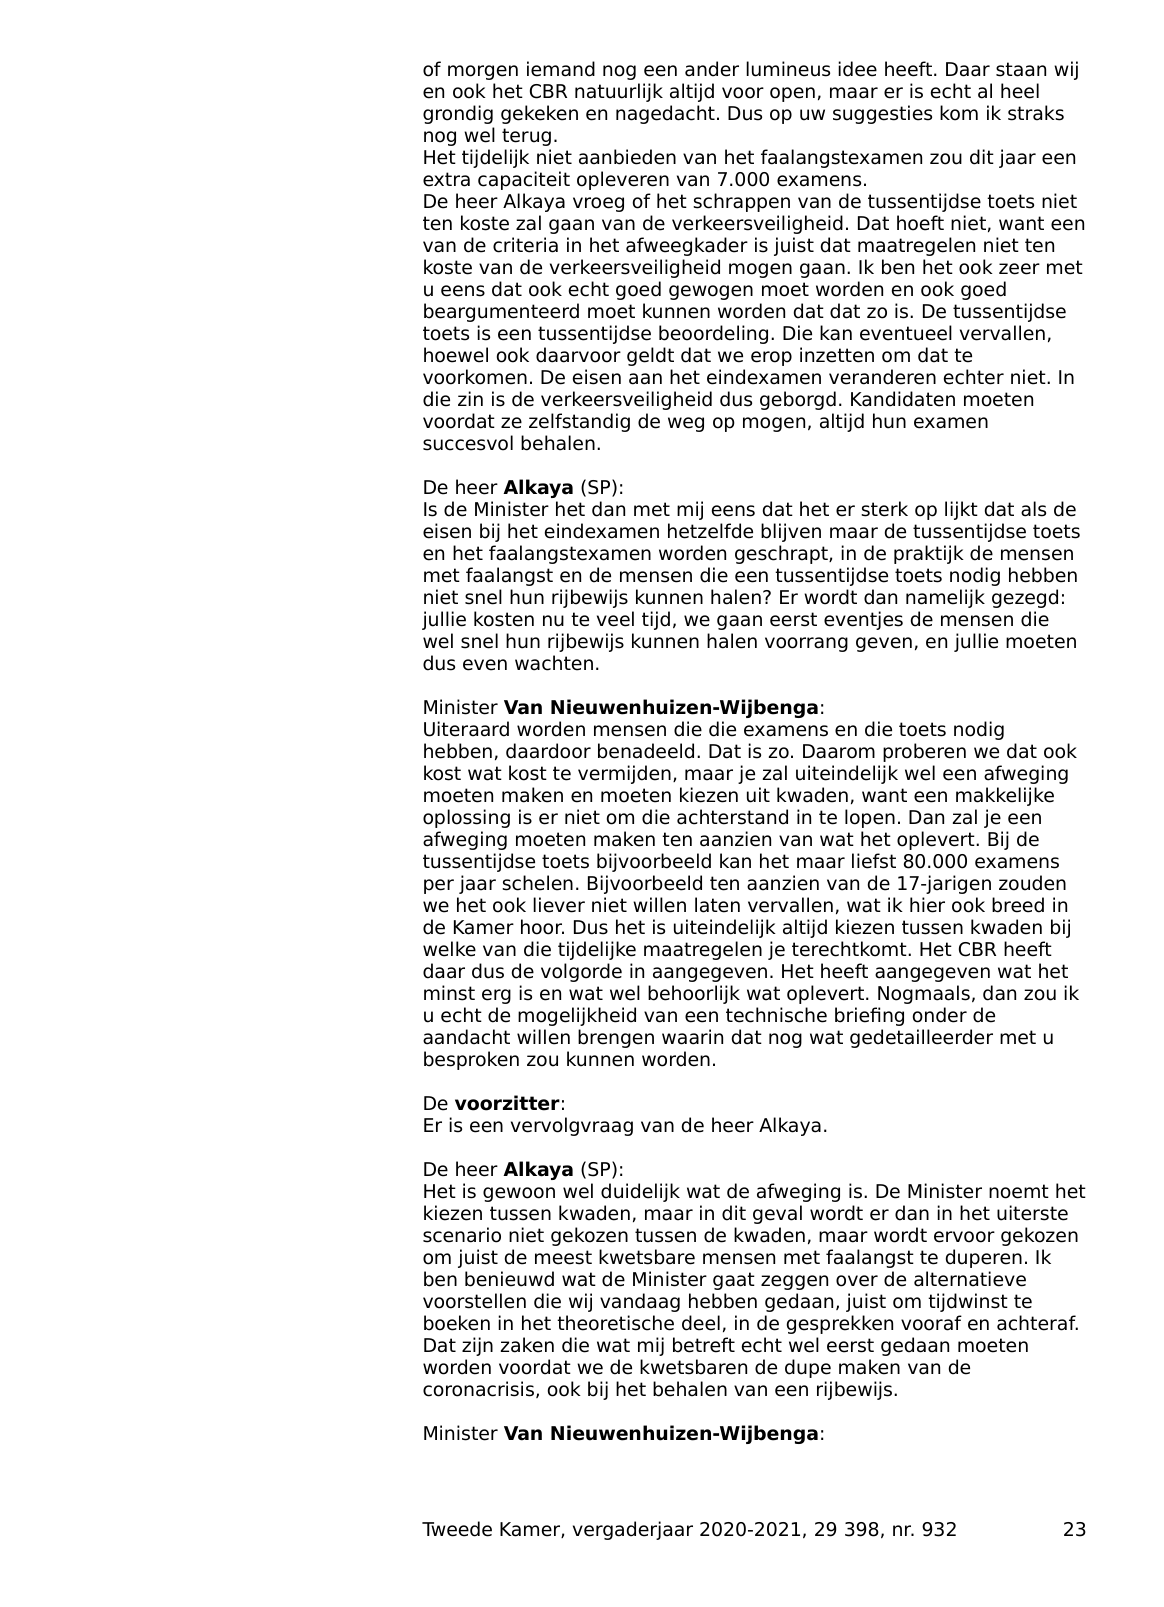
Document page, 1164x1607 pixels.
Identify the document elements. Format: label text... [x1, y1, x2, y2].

text Het tijdelijk niet aanbieden van het faalangstexamen zou dit jaar een extra capaciteit opleveren van 7.000 examens. [422, 147, 1087, 191]
text Er is een vervolgvraag van de heer Alkaya. [422, 1115, 1087, 1137]
text De heer Alkaya (SP): [422, 1159, 1087, 1181]
text Het is gewoon wel duidelijk wat de afweging is. De Minister noemt het kiezen tussen kwaden, maar in dit geval wordt er dan in het uiterste scenario niet gekozen tussen de kwaden, maar wordt ervoor gekozen om juist de meest kwetsbare mensen met faalangst te duperen. Ik ben benieuwd wat de Minister gaat zeggen over de alternatieve voorstellen die wij vandaag hebben gedaan, juist om tijdwinst te boeken in het theoretische deel, in de gesprekken vooraf en achteraf. Dat zijn zaken die wat mij betreft echt wel eerst gedaan moeten worden voordat we de kwetsbaren de dupe maken van de coronacrisis, ook bij het behalen van een rijbewijs. [422, 1181, 1087, 1401]
text Minister Van Nieuwenhuizen-Wijbenga: [422, 1423, 1087, 1445]
text of morgen iemand nog een ander lumineus idee heeft. Daar staan wij en ook het CBR natuurlijk altijd voor open, maar er is echt al heel grondig gekeken en nagedacht. Dus op uw suggesties kom ik straks nog wel terug. [422, 59, 1087, 147]
text Uiteraard worden mensen die die examens en die toets nodig hebben, daardoor benadeeld. Dat is zo. Daarom proberen we dat ook kost wat kost te vermijden, maar je zal uiteindelijk wel een afweging moeten maken en moeten kiezen uit kwaden, want een makkelijke oplossing is er niet om die achterstand in te lopen. Dan zal je een afweging moeten maken ten aanzien van wat het oplevert. Bij de tussentijdse toets bijvoorbeeld kan het maar liefst 80.000 examens per jaar schelen. Bijvoorbeeld ten aanzien van de 17-jarigen zouden we het ook liever niet willen laten vervallen, wat ik hier ook breed in de Kamer hoor. Dus het is uiteindelijk altijd kiezen tussen kwaden bij welke van die tijdelijke maatregelen je terechtkomt. Het CBR heeft daar dus de volgorde in aangegeven. Het heeft aangegeven wat het minst erg is en wat wel behoorlijk wat oplevert. Nogmaals, dan zou ik u echt de mogelijkheid van een technische briefing onder de aandacht willen brengen waarin dat nog wat gedetailleerder met u besproken zou kunnen worden. [422, 719, 1087, 1071]
text Is de Minister het dan met mij eens dat het er sterk op lijkt dat als de eisen bij het eindexamen hetzelfde blijven maar de tussentijdse toets en het faalangstexamen worden geschrapt, in de praktijk de mensen met faalangst en de mensen die een tussentijdse toets nodig hebben niet snel hun rijbewijs kunnen halen? Er wordt dan namelijk gezegd: jullie kosten nu te veel tijd, we gaan eerst eventjes de mensen die wel snel hun rijbewijs kunnen halen voorrang geven, en jullie moeten dus even wachten. [422, 499, 1087, 675]
text De voorzitter: [422, 1093, 1087, 1115]
text De heer Alkaya (SP): [422, 477, 1087, 499]
text Minister Van Nieuwenhuizen-Wijbenga: [422, 697, 1087, 719]
text De heer Alkaya vroeg of het schrappen van de tussentijdse toets niet ten koste zal gaan van de verkeersveiligheid. Dat hoeft niet, want een van de criteria in het afweegkader is juist dat maatregelen niet ten koste van de verkeersveiligheid mogen gaan. Ik ben het ook zeer met u eens dat ook echt goed gewogen moet worden en ook goed beargumenteerd moet kunnen worden dat dat zo is. De tussentijdse toets is een tussentijdse beoordeling. Die kan eventueel vervallen, hoewel ook daarvoor geldt dat we erop inzetten om dat te voorkomen. De eisen aan het eindexamen veranderen echter niet. In die zin is de verkeersveiligheid dus geborgd. Kandidaten moeten voordat ze zelfstandig de weg op mogen, altijd hun examen succesvol behalen. [422, 191, 1087, 455]
